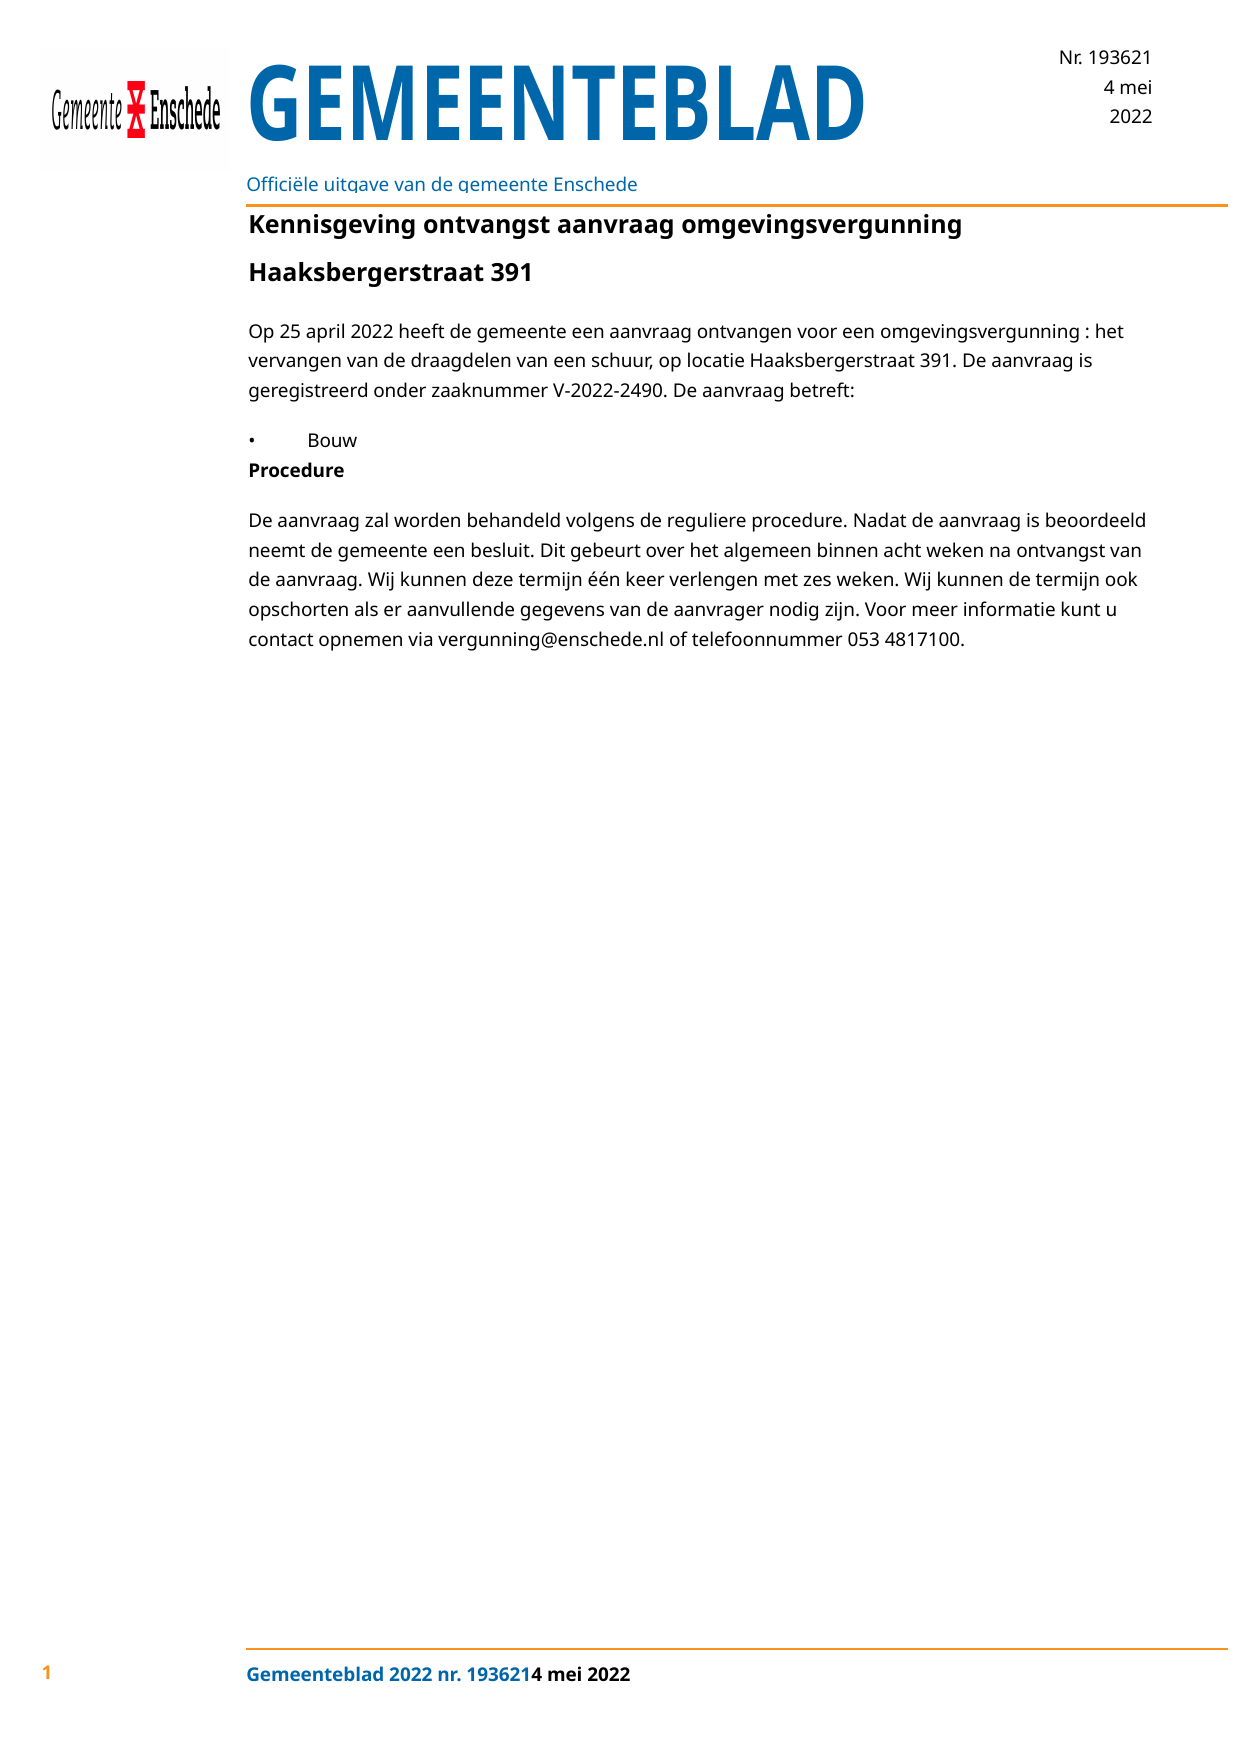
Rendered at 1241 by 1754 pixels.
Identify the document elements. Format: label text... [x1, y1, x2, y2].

picture [41, 47, 231, 172]
text Op 25 april 2022 heeft de gemeente een aanvraag ontvangen voor een omgevingsvergunning : het vervangen van de draagdelen van een schuur, op locatie Haaksbergerstraat 391. De aanvraag is geregistreerd onder zaaknummer V-2022-2490. De aanvraag betreft: [248, 318, 1152, 403]
list Bouw [248, 427, 1152, 453]
text Kennisgeving ontvangst aanvraag omgevingsvergunning Haaksbergerstraat 391 [248, 207, 1152, 288]
text Procedure [248, 457, 1152, 483]
text De aanvraag zal worden behandeld volgens de reguliere procedure. Nadat de aanvraag is beoordeeld neemt de gemeente een besluit. Dit gebeurt over het algemeen binnen acht weken na ontvangst van de aanvraag. Wij kunnen deze termijn één keer verlengen met zes weken. Wij kunnen de termijn ook opschorten als er aanvullende gegevens van de aanvrager nodig zijn. Voor meer informatie kunt u contact opnemen via vergunning@enschede.nl of telefoonnummer 053 4817100. [248, 507, 1152, 652]
